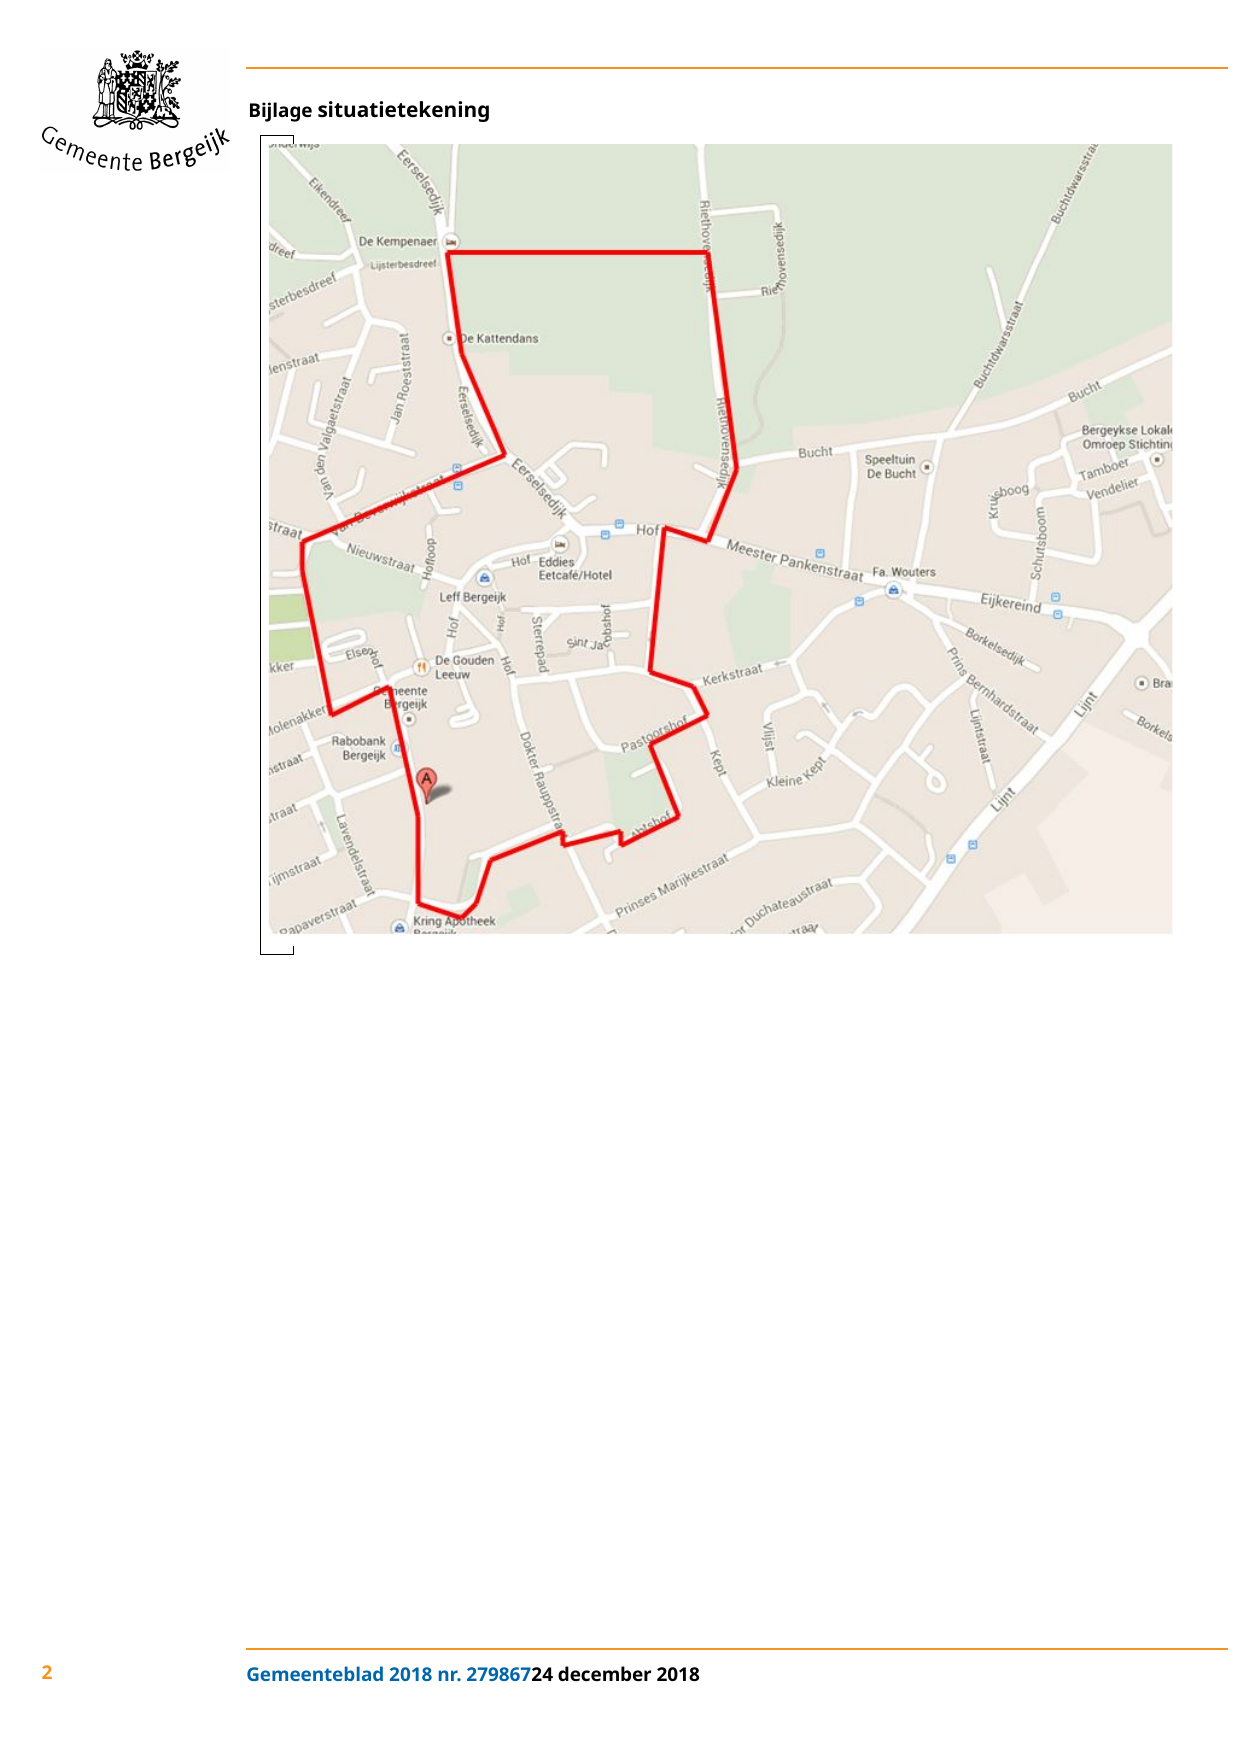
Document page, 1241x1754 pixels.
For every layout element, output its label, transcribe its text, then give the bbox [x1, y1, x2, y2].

picture [268, 144, 1173, 946]
picture [41, 47, 231, 172]
text Bijlage situatietekening [248, 95, 1152, 123]
